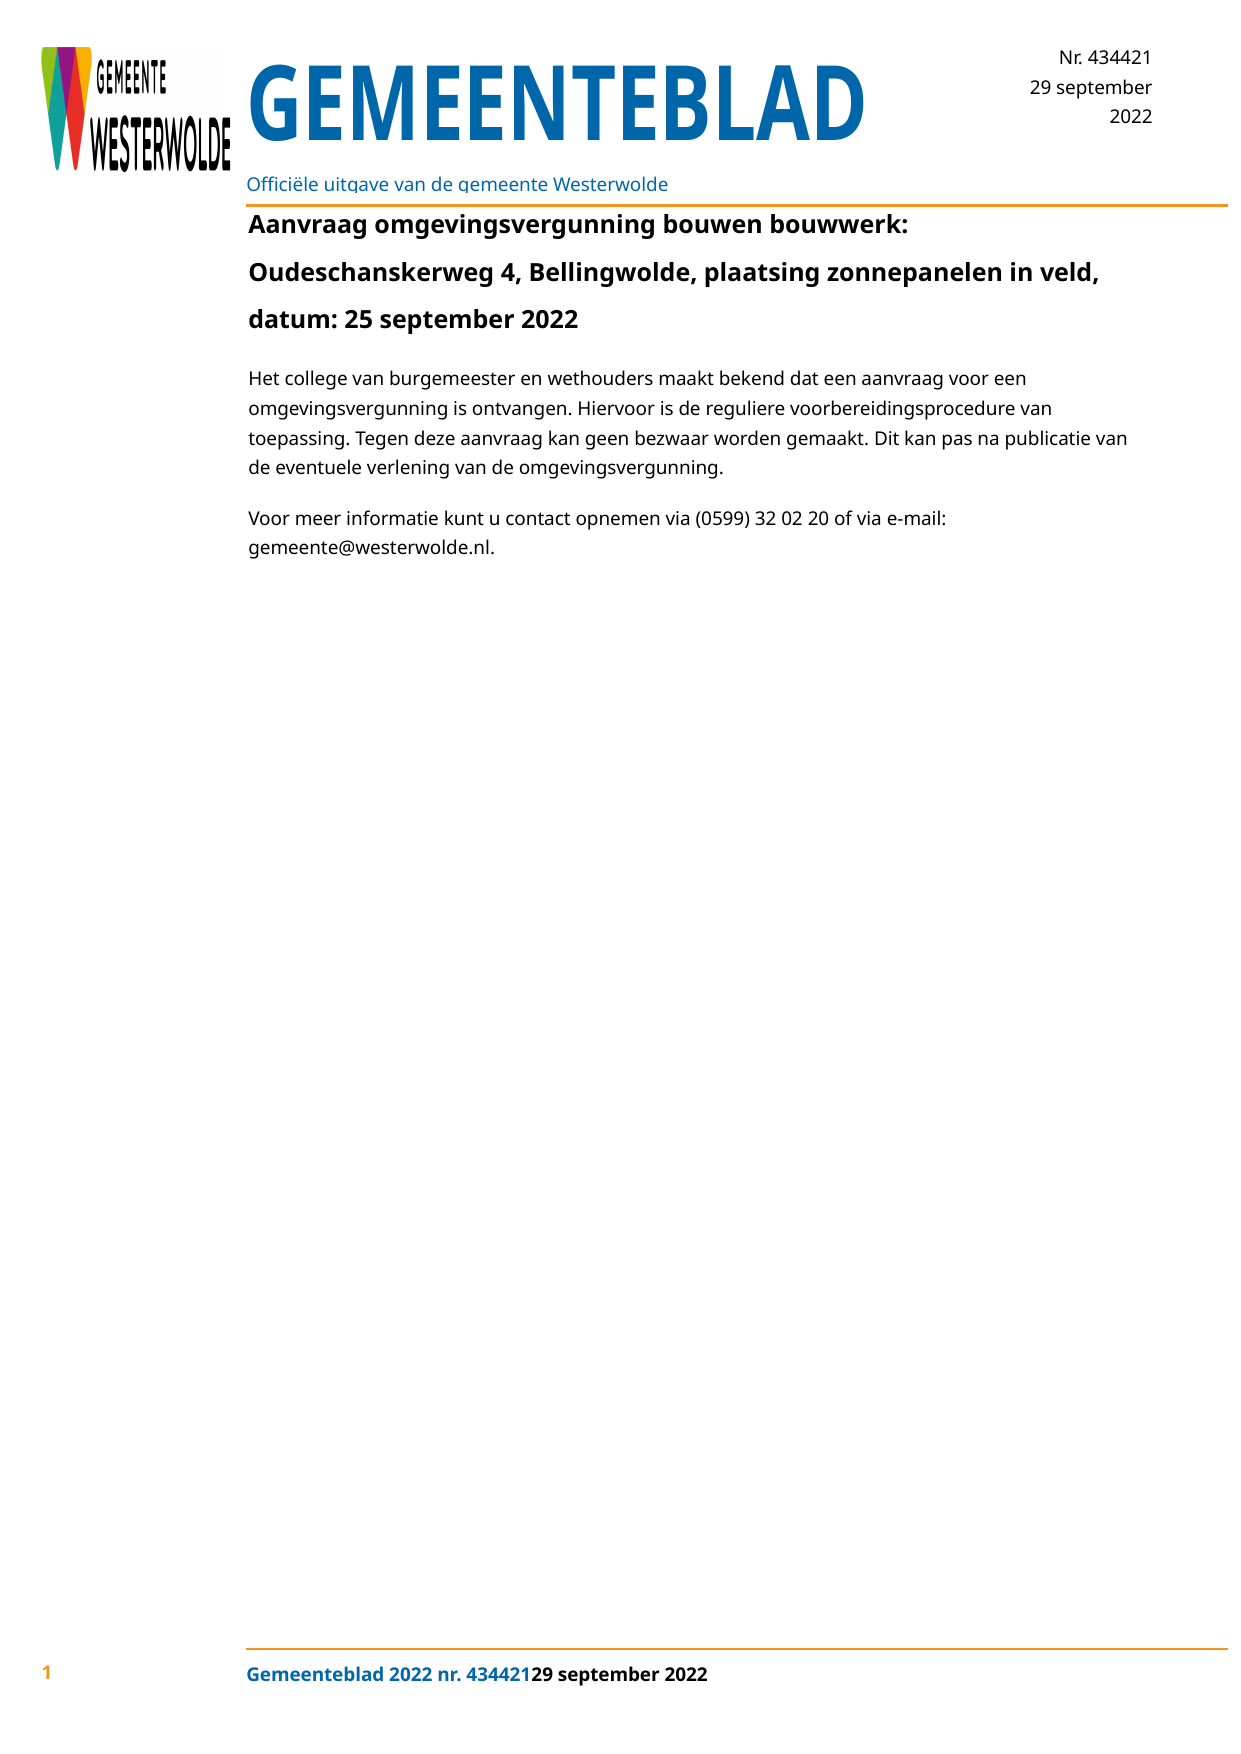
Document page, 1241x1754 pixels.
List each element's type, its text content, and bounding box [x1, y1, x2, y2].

text Aanvraag omgevingsvergunning bouwen bouwwerk: Oudeschanskerweg 4, Bellingwolde, plaatsing zonnepanelen in veld, datum: 25 september 2022 [248, 207, 1152, 336]
text Het college van burgemeester en wethouders maakt bekend dat een aanvraag voor een omgevingsvergunning is ontvangen. Hiervoor is de reguliere voorbereidingsprocedure van toepassing. Tegen deze aanvraag kan geen bezwaar worden gemaakt. Dit kan pas na publicatie van de eventuele verlening van de omgevingsvergunning. [248, 366, 1152, 480]
picture [41, 47, 231, 172]
text Voor meer informatie kunt u contact opnemen via (0599) 32 02 20 of via e-mail: gemeente@westerwolde.nl. [248, 505, 1152, 560]
